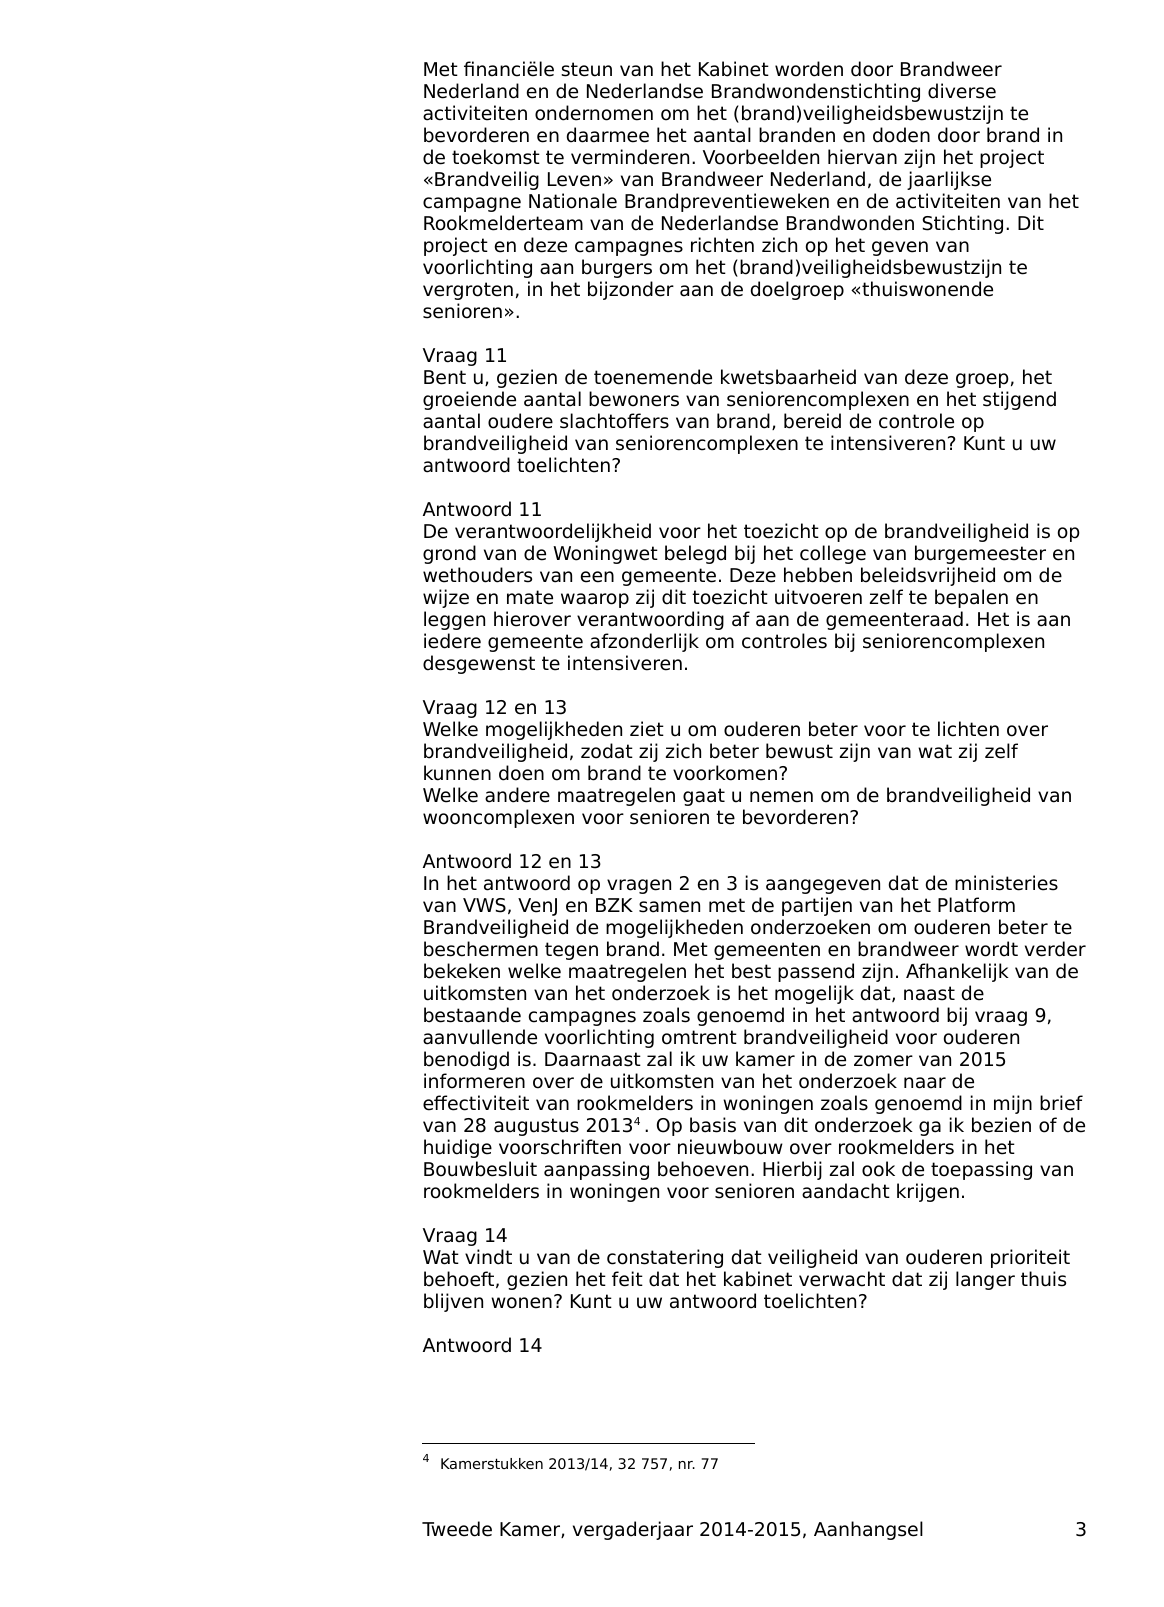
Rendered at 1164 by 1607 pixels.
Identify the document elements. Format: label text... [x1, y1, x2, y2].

text De verantwoordelijkheid voor het toezicht op de brandveiligheid is op grond van de Woningwet belegd bij het college van burgemeester en wethouders van een gemeente. Deze hebben beleidsvrijheid om de wijze en mate waarop zij dit toezicht uitvoeren zelf te bepalen en leggen hierover verantwoording af aan de gemeenteraad. Het is aan iedere gemeente afzonderlijk om controles bij seniorencomplexen desgewenst te intensiveren. [422, 521, 1087, 675]
text Welke mogelijkheden ziet u om ouderen beter voor te lichten over brandveiligheid, zodat zij zich beter bewust zijn van wat zij zelf kunnen doen om brand te voorkomen? [422, 719, 1087, 785]
text Antwoord 14 [422, 1335, 1087, 1357]
text Met financiële steun van het Kabinet worden door Brandweer Nederland en de Nederlandse Brandwondenstichting diverse activiteiten ondernomen om het (brand)veiligheidsbewustzijn te bevorderen en daarmee het aantal branden en doden door brand in de toekomst te verminderen. Voorbeelden hiervan zijn het project «Brandveilig Leven» van Brandweer Nederland, de jaarlijkse campagne Nationale Brandpreventieweken en de activiteiten van het Rookmelderteam van de Nederlandse Brandwonden Stichting. Dit project en deze campagnes richten zich op het geven van voorlichting aan burgers om het (brand)veiligheidsbewustzijn te vergroten, in het bijzonder aan de doelgroep «thuiswonende senioren». [422, 59, 1087, 323]
text Antwoord 11 [422, 499, 1087, 521]
text Welke andere maatregelen gaat u nemen om de brandveiligheid van wooncomplexen voor senioren te bevorderen? [422, 785, 1087, 829]
text Antwoord 12 en 13 [422, 851, 1087, 873]
text Vraag 14 [422, 1225, 1087, 1247]
text Kamerstukken 2013/14, 32 757, nr. 77 [422, 1452, 1087, 1474]
text Wat vindt u van de constatering dat veiligheid van ouderen prioriteit behoeft, gezien het feit dat het kabinet verwacht dat zij langer thuis blijven wonen? Kunt u uw antwoord toelichten? [422, 1247, 1087, 1313]
text Bent u, gezien de toenemende kwetsbaarheid van deze groep, het groeiende aantal bewoners van seniorencomplexen en het stijgend aantal oudere slachtoffers van brand, bereid de controle op brandveiligheid van seniorencomplexen te intensiveren? Kunt u uw antwoord toelichten? [422, 367, 1087, 477]
text Vraag 12 en 13 [422, 697, 1087, 719]
text In het antwoord op vragen 2 en 3 is aangegeven dat de ministeries van VWS, VenJ en BZK samen met de partijen van het Platform Brandveiligheid de mogelijkheden onderzoeken om ouderen beter te beschermen tegen brand. Met gemeenten en brandweer wordt verder bekeken welke maatregelen het best passend zijn. Afhankelijk van de uitkomsten van het onderzoek is het mogelijk dat, naast de bestaande campagnes zoals genoemd in het antwoord bij vraag 9, aanvullende voorlichting omtrent brandveiligheid voor ouderen benodigd is. Daarnaast zal ik uw kamer in de zomer van 2015 informeren over de uitkomsten van het onderzoek naar de effectiviteit van rookmelders in woningen zoals genoemd in mijn brief van 28 augustus 2013. Op basis van dit onderzoek ga ik bezien of de huidige voorschriften voor nieuwbouw over rookmelders in het Bouwbesluit aanpassing behoeven. Hierbij zal ook de toepassing van rookmelders in woningen voor senioren aandacht krijgen. [422, 873, 1087, 1203]
text Vraag 11 [422, 345, 1087, 367]
